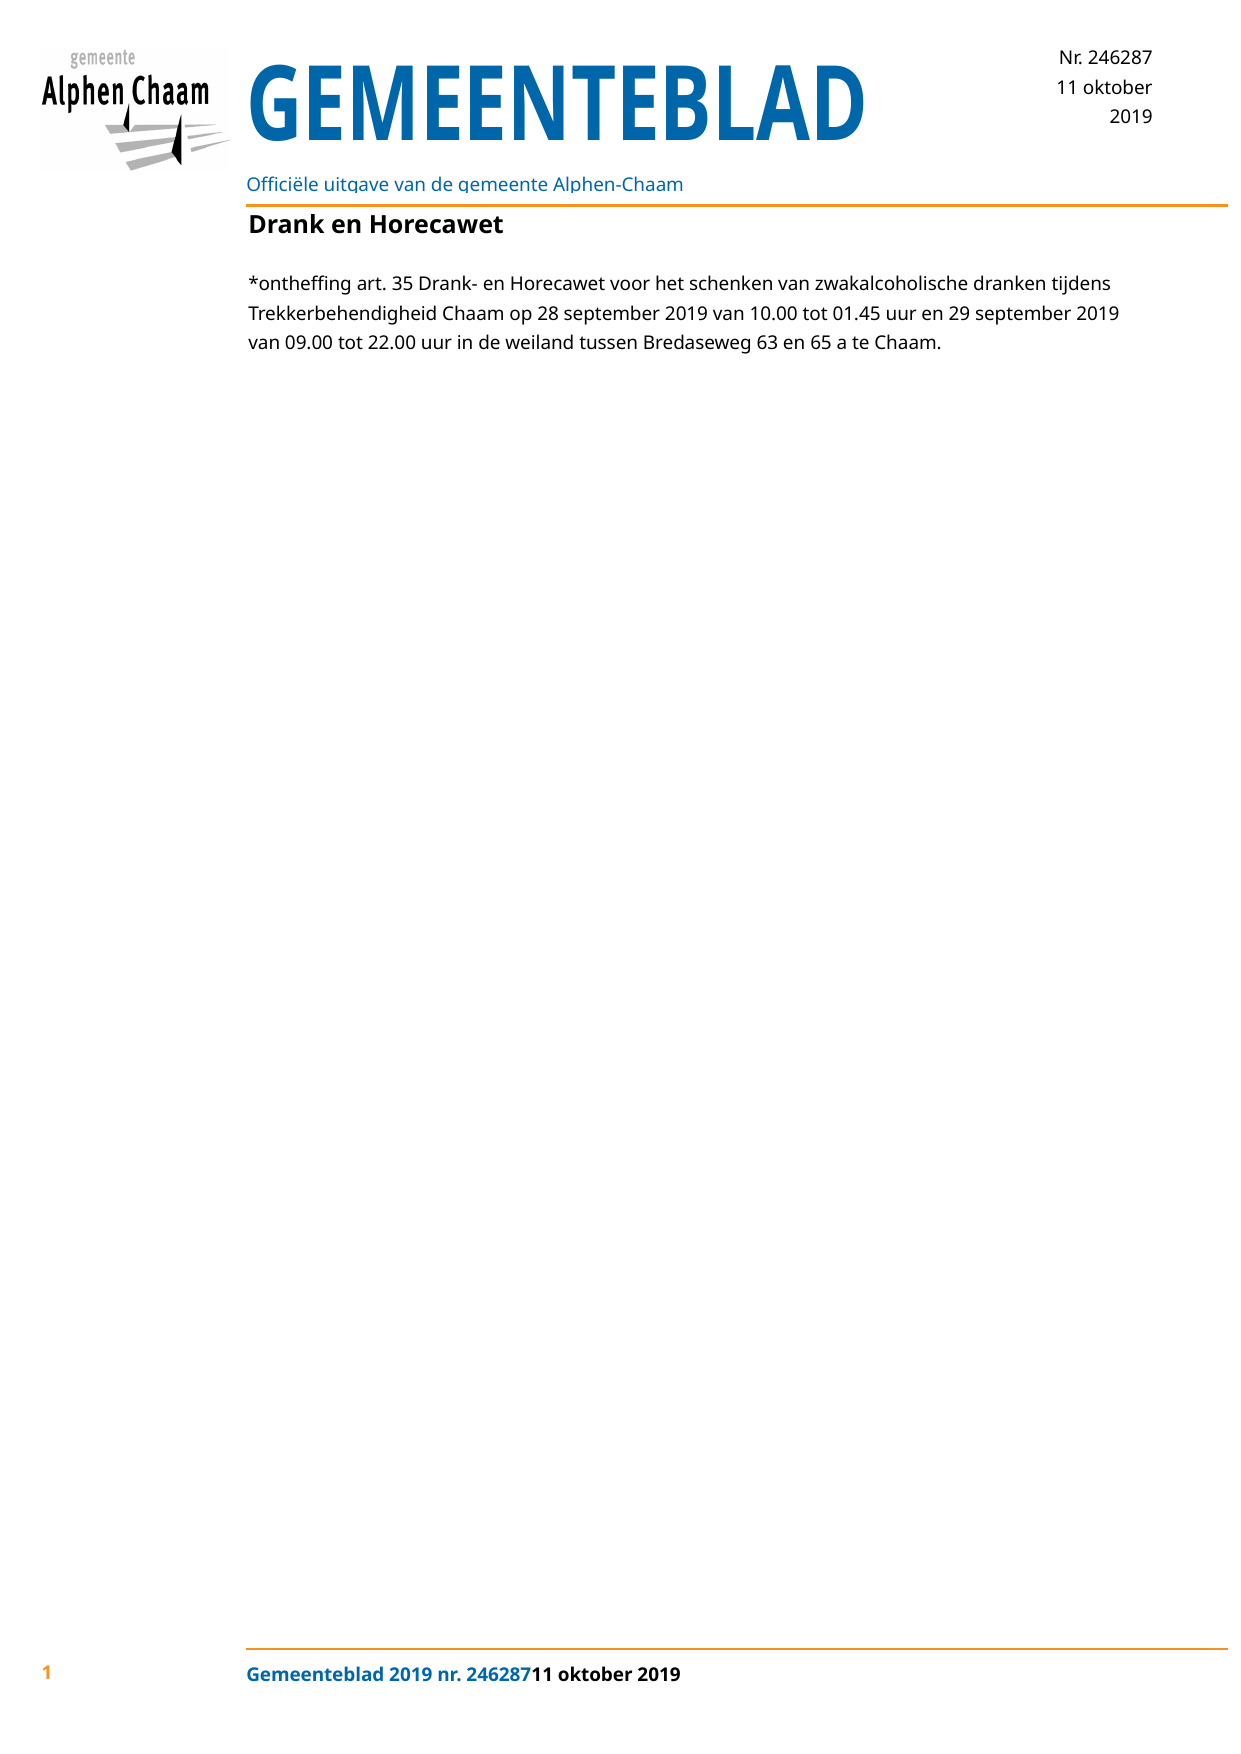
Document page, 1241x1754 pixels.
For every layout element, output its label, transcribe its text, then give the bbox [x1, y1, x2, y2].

text *ontheffing art. 35 Drank- en Horecawet voor het schenken van zwakalcoholische dranken tijdens Trekkerbehendigheid Chaam op 28 september 2019 van 10.00 tot 01.45 uur en 29 september 2019 van 09.00 tot 22.00 uur in de weiland tussen Bredaseweg 63 en 65 a te Chaam. [248, 270, 1152, 355]
picture [41, 47, 231, 172]
text Drank en Horecawet [248, 207, 1152, 241]
